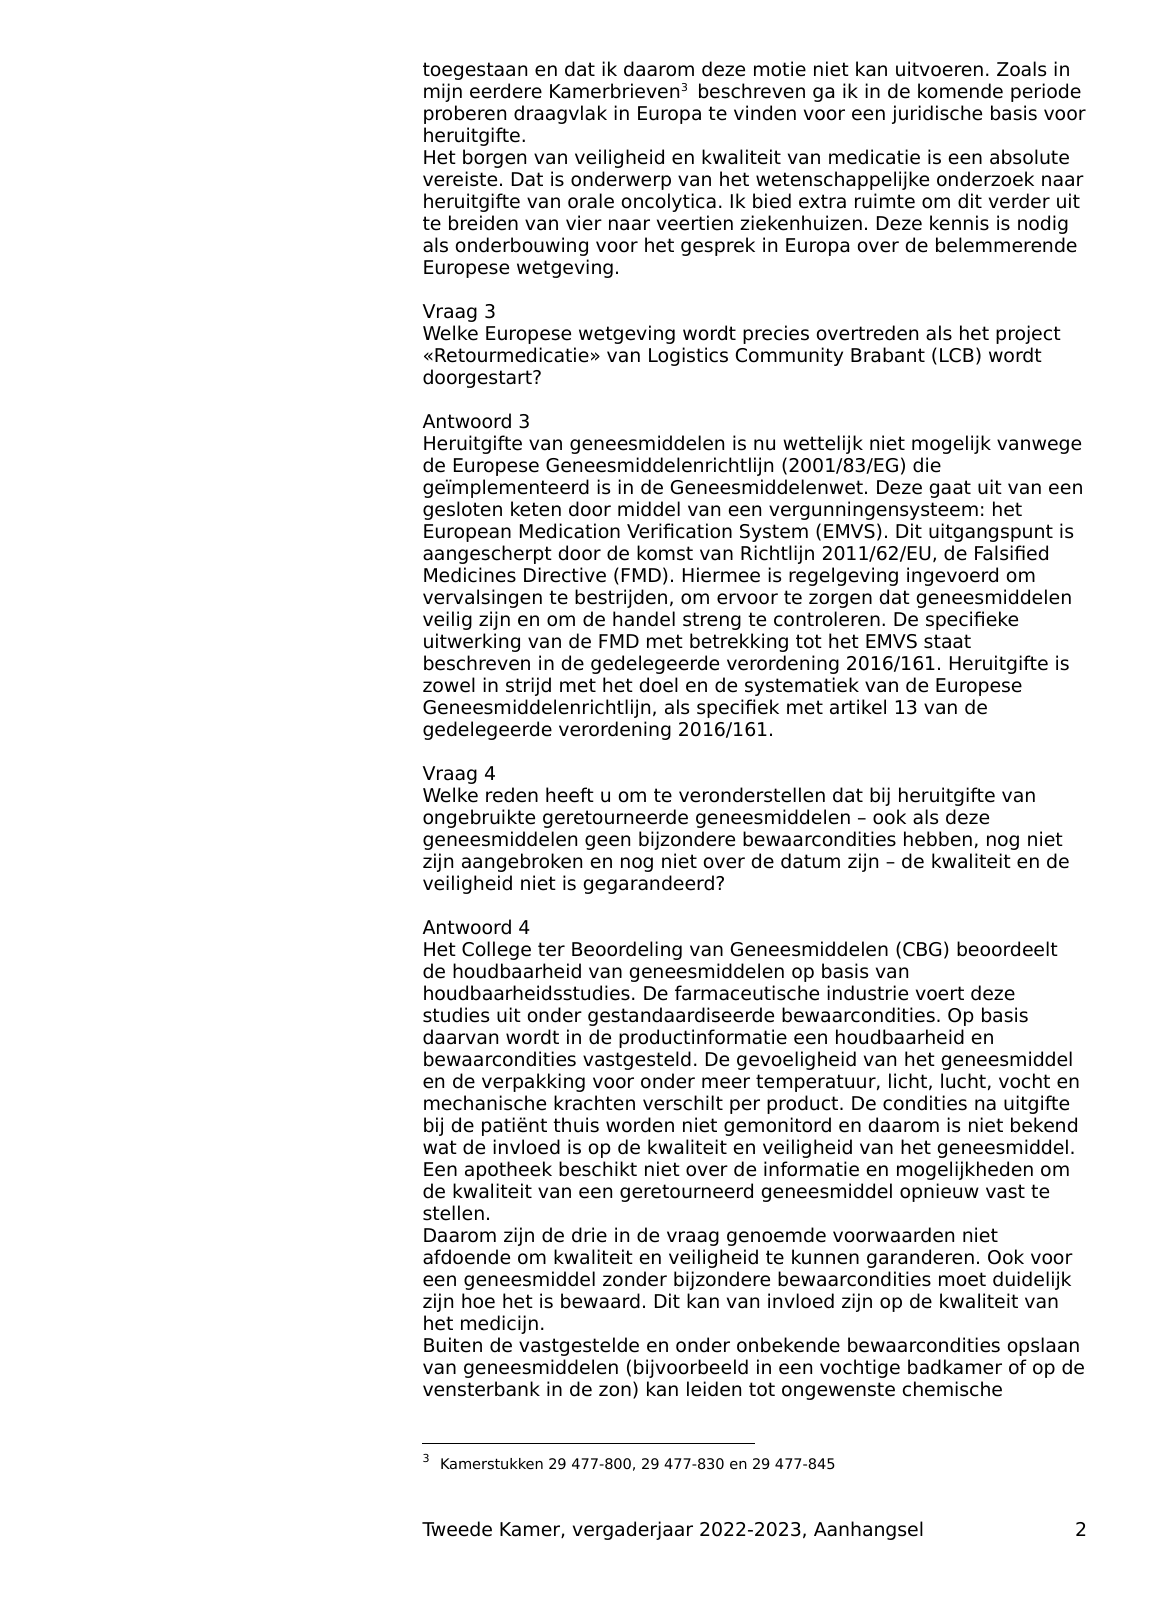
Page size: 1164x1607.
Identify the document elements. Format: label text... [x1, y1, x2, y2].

text toegestaan en dat ik daarom deze motie niet kan uitvoeren. Zoals in mijn eerdere Kamerbrieven beschreven ga ik in de komende periode proberen draagvlak in Europa te vinden voor een juridische basis voor heruitgifte. [422, 59, 1087, 147]
text Antwoord 3 [422, 411, 1087, 433]
text Kamerstukken 29 477-800, 29 477-830 en 29 477-845 [422, 1452, 1087, 1474]
text Vraag 3 [422, 301, 1087, 323]
text Het borgen van veiligheid en kwaliteit van medicatie is een absolute vereiste. Dat is onderwerp van het wetenschappelijke onderzoek naar heruitgifte van orale oncolytica. Ik bied extra ruimte om dit verder uit te breiden van vier naar veertien ziekenhuizen. Deze kennis is nodig als onderbouwing voor het gesprek in Europa over de belemmerende Europese wetgeving. [422, 147, 1087, 279]
text Daarom zijn de drie in de vraag genoemde voorwaarden niet afdoende om kwaliteit en veiligheid te kunnen garanderen. Ook voor een geneesmiddel zonder bijzondere bewaarcondities moet duidelijk zijn hoe het is bewaard. Dit kan van invloed zijn op de kwaliteit van het medicijn. [422, 1225, 1087, 1335]
text Welke Europese wetgeving wordt precies overtreden als het project «Retourmedicatie» van Logistics Community Brabant (LCB) wordt doorgestart? [422, 323, 1087, 389]
text Buiten de vastgestelde en onder onbekende bewaarcondities opslaan van geneesmiddelen (bijvoorbeeld in een vochtige badkamer of op de vensterbank in de zon) kan leiden tot ongewenste chemische [422, 1335, 1087, 1401]
text Antwoord 4 [422, 917, 1087, 939]
text Vraag 4 [422, 763, 1087, 785]
text Heruitgifte van geneesmiddelen is nu wettelijk niet mogelijk vanwege de Europese Geneesmiddelenrichtlijn (2001/83/EG) die geïmplementeerd is in de Geneesmiddelenwet. Deze gaat uit van een gesloten keten door middel van een vergunningensysteem: het European Medication Verification System (EMVS). Dit uitgangspunt is aangescherpt door de komst van Richtlijn 2011/62/EU, de Falsified Medicines Directive (FMD). Hiermee is regelgeving ingevoerd om vervalsingen te bestrijden, om ervoor te zorgen dat geneesmiddelen veilig zijn en om de handel streng te controleren. De specifieke uitwerking van de FMD met betrekking tot het EMVS staat beschreven in de gedelegeerde verordening 2016/161. Heruitgifte is zowel in strijd met het doel en de systematiek van de Europese Geneesmiddelenrichtlijn, als specifiek met artikel 13 van de gedelegeerde verordening 2016/161. [422, 433, 1087, 741]
text Het College ter Beoordeling van Geneesmiddelen (CBG) beoordeelt de houdbaarheid van geneesmiddelen op basis van houdbaarheidsstudies. De farmaceutische industrie voert deze studies uit onder gestandaardiseerde bewaarcondities. Op basis daarvan wordt in de productinformatie een houdbaarheid en bewaarcondities vastgesteld. De gevoeligheid van het geneesmiddel en de verpakking voor onder meer temperatuur, licht, lucht, vocht en mechanische krachten verschilt per product. De condities na uitgifte bij de patiënt thuis worden niet gemonitord en daarom is niet bekend wat de invloed is op de kwaliteit en veiligheid van het geneesmiddel. Een apotheek beschikt niet over de informatie en mogelijkheden om de kwaliteit van een geretourneerd geneesmiddel opnieuw vast te stellen. [422, 939, 1087, 1225]
text Welke reden heeft u om te veronderstellen dat bij heruitgifte van ongebruikte geretourneerde geneesmiddelen – ook als deze geneesmiddelen geen bijzondere bewaarcondities hebben, nog niet zijn aangebroken en nog niet over de datum zijn – de kwaliteit en de veiligheid niet is gegarandeerd? [422, 785, 1087, 895]
